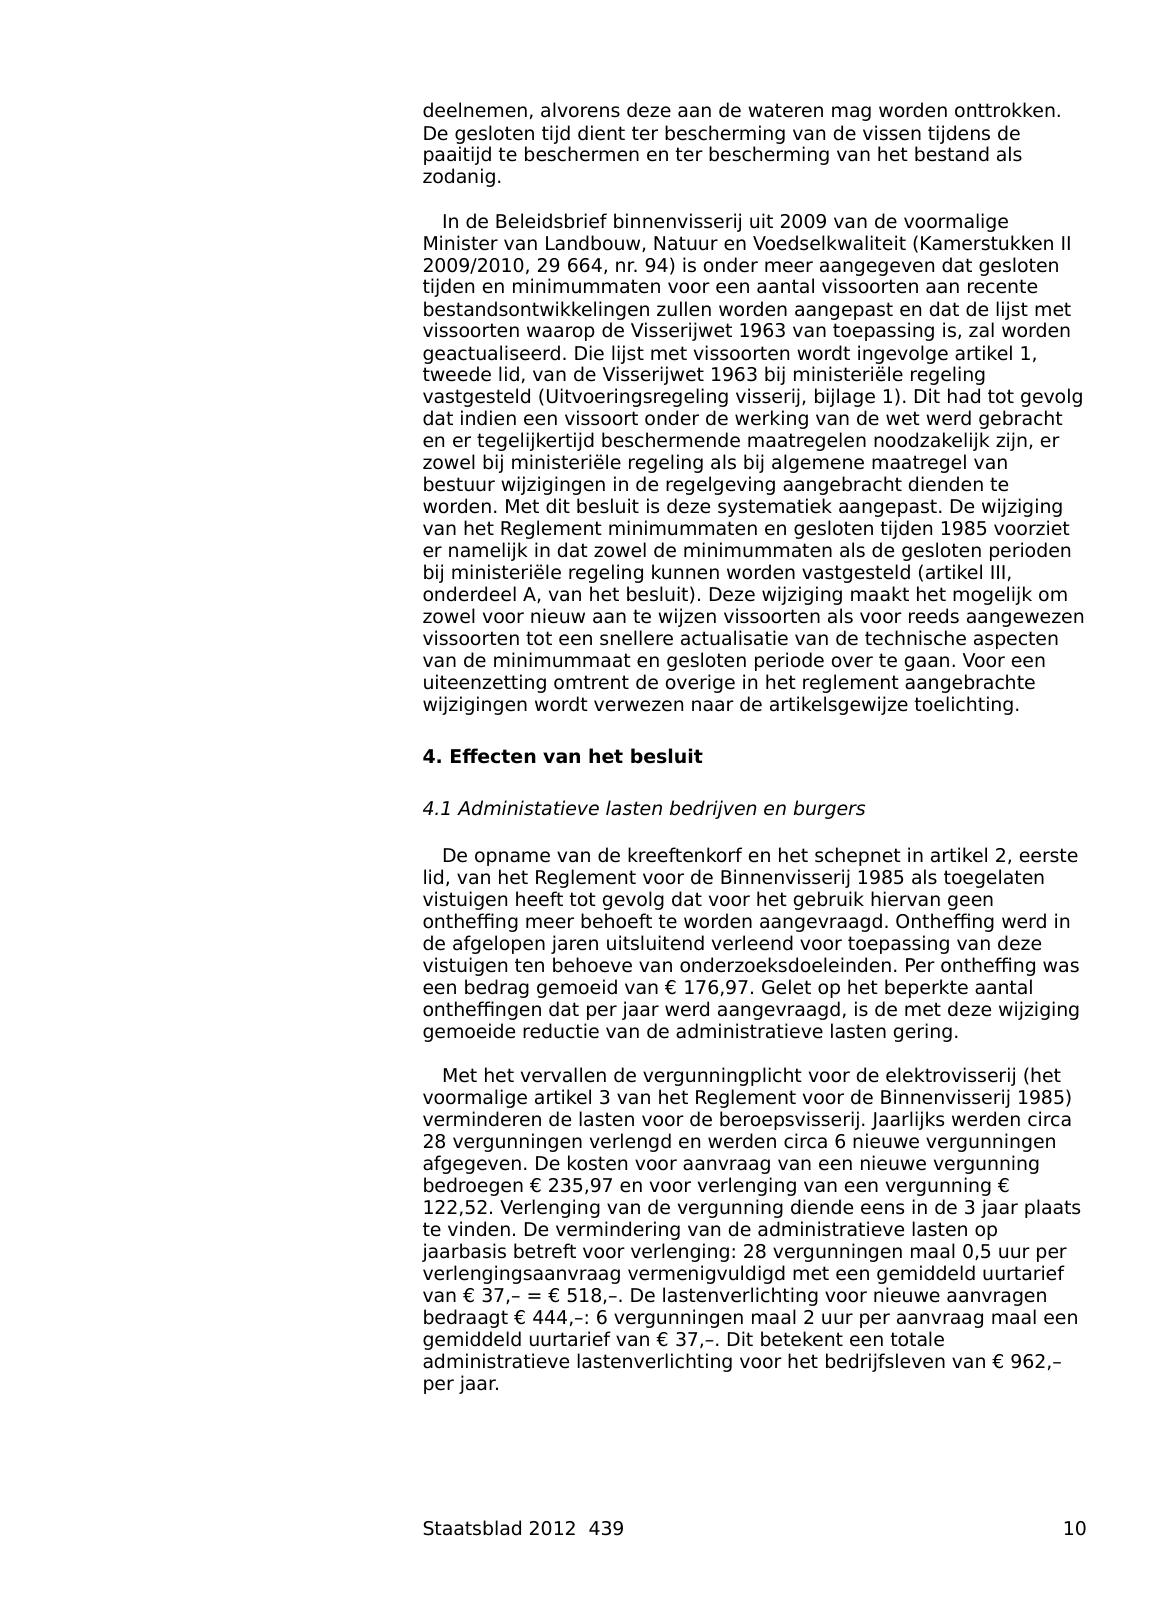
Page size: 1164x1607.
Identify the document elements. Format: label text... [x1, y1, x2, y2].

text Met het vervallen de vergunningplicht voor de elektrovisserij (het voormalige artikel 3 van het Reglement voor de Binnenvisserij 1985) verminderen de lasten voor de beroepsvisserij. Jaarlijks werden circa 28 vergunningen verlengd en werden circa 6 nieuwe vergunningen afgegeven. De kosten voor aanvraag van een nieuwe vergunning bedroegen € 235,97 en voor verlenging van een vergunning € 122,52. Verlenging van de vergunning diende eens in de 3 jaar plaats te vinden. De vermindering van de administratieve lasten op jaarbasis betreft voor verlenging: 28 vergunningen maal 0,5 uur per verlengingsaanvraag vermenigvuldigd met een gemiddeld uurtarief van € 37,– = € 518,–. De lastenverlichting voor nieuwe aanvragen bedraagt € 444,–: 6 vergunningen maal 2 uur per aanvraag maal een gemiddeld uurtarief van € 37,–. Dit betekent een totale administratieve lastenverlichting voor het bedrijfsleven van € 962,– per jaar. [422, 1065, 1087, 1395]
text deelnemen, alvorens deze aan de wateren mag worden onttrokken. De gesloten tijd dient ter bescherming van de vissen tijdens de paaitijd te beschermen en ter bescherming van het bestand als zodanig. [422, 100, 1087, 188]
text De opname van de kreeftenkorf en het schepnet in artikel 2, eerste lid, van het Reglement voor de Binnenvisserij 1985 als toegelaten vistuigen heeft tot gevolg dat voor het gebruik hiervan geen ontheffing meer behoeft te worden aangevraagd. Ontheffing werd in de afgelopen jaren uitsluitend verleend voor toepassing van deze vistuigen ten behoeve van onderzoeksdoeleinden. Per ontheffing was een bedrag gemoeid van € 176,97. Gelet op het beperkte aantal ontheffingen dat per jaar werd aangevraagd, is de met deze wijziging gemoeide reductie van de administratieve lasten gering. [422, 845, 1087, 1043]
text In de Beleidsbrief binnenvisserij uit 2009 van de voormalige Minister van Landbouw, Natuur en Voedselkwaliteit (Kamerstukken II 2009/2010, 29 664, nr. 94) is onder meer aangegeven dat gesloten tijden en minimummaten voor een aantal vissoorten aan recente bestandsontwikkelingen zullen worden aangepast en dat de lijst met vissoorten waarop de Visserijwet 1963 van toepassing is, zal worden geactualiseerd. Die lijst met vissoorten wordt ingevolge artikel 1, tweede lid, van de Visserijwet 1963 bij ministeriële regeling vastgesteld (Uitvoeringsregeling visserij, bijlage 1). Dit had tot gevolg dat indien een vissoort onder de werking van de wet werd gebracht en er tegelijkertijd beschermende maatregelen noodzakelijk zijn, er zowel bij ministeriële regeling als bij algemene maatregel van bestuur wijzigingen in de regelgeving aangebracht dienden te worden. Met dit besluit is deze systematiek aangepast. De wijziging van het Reglement minimummaten en gesloten tijden 1985 voorziet er namelijk in dat zowel de minimummaten als de gesloten perioden bij ministeriële regeling kunnen worden vastgesteld (artikel III, onderdeel A, van het besluit). Deze wijziging maakt het mogelijk om zowel voor nieuw aan te wijzen vissoorten als voor reeds aangewezen vissoorten tot een snellere actualisatie van de technische aspecten van de minimummaat en gesloten periode over te gaan. Voor een uiteenzetting omtrent de overige in het reglement aangebrachte wijzigingen wordt verwezen naar de artikelsgewijze toelichting. [422, 211, 1087, 716]
subtitle 4.1 Administatieve lasten bedrijven en burgers [422, 798, 1087, 820]
subtitle 4. Effecten van het besluit [422, 746, 1087, 768]
